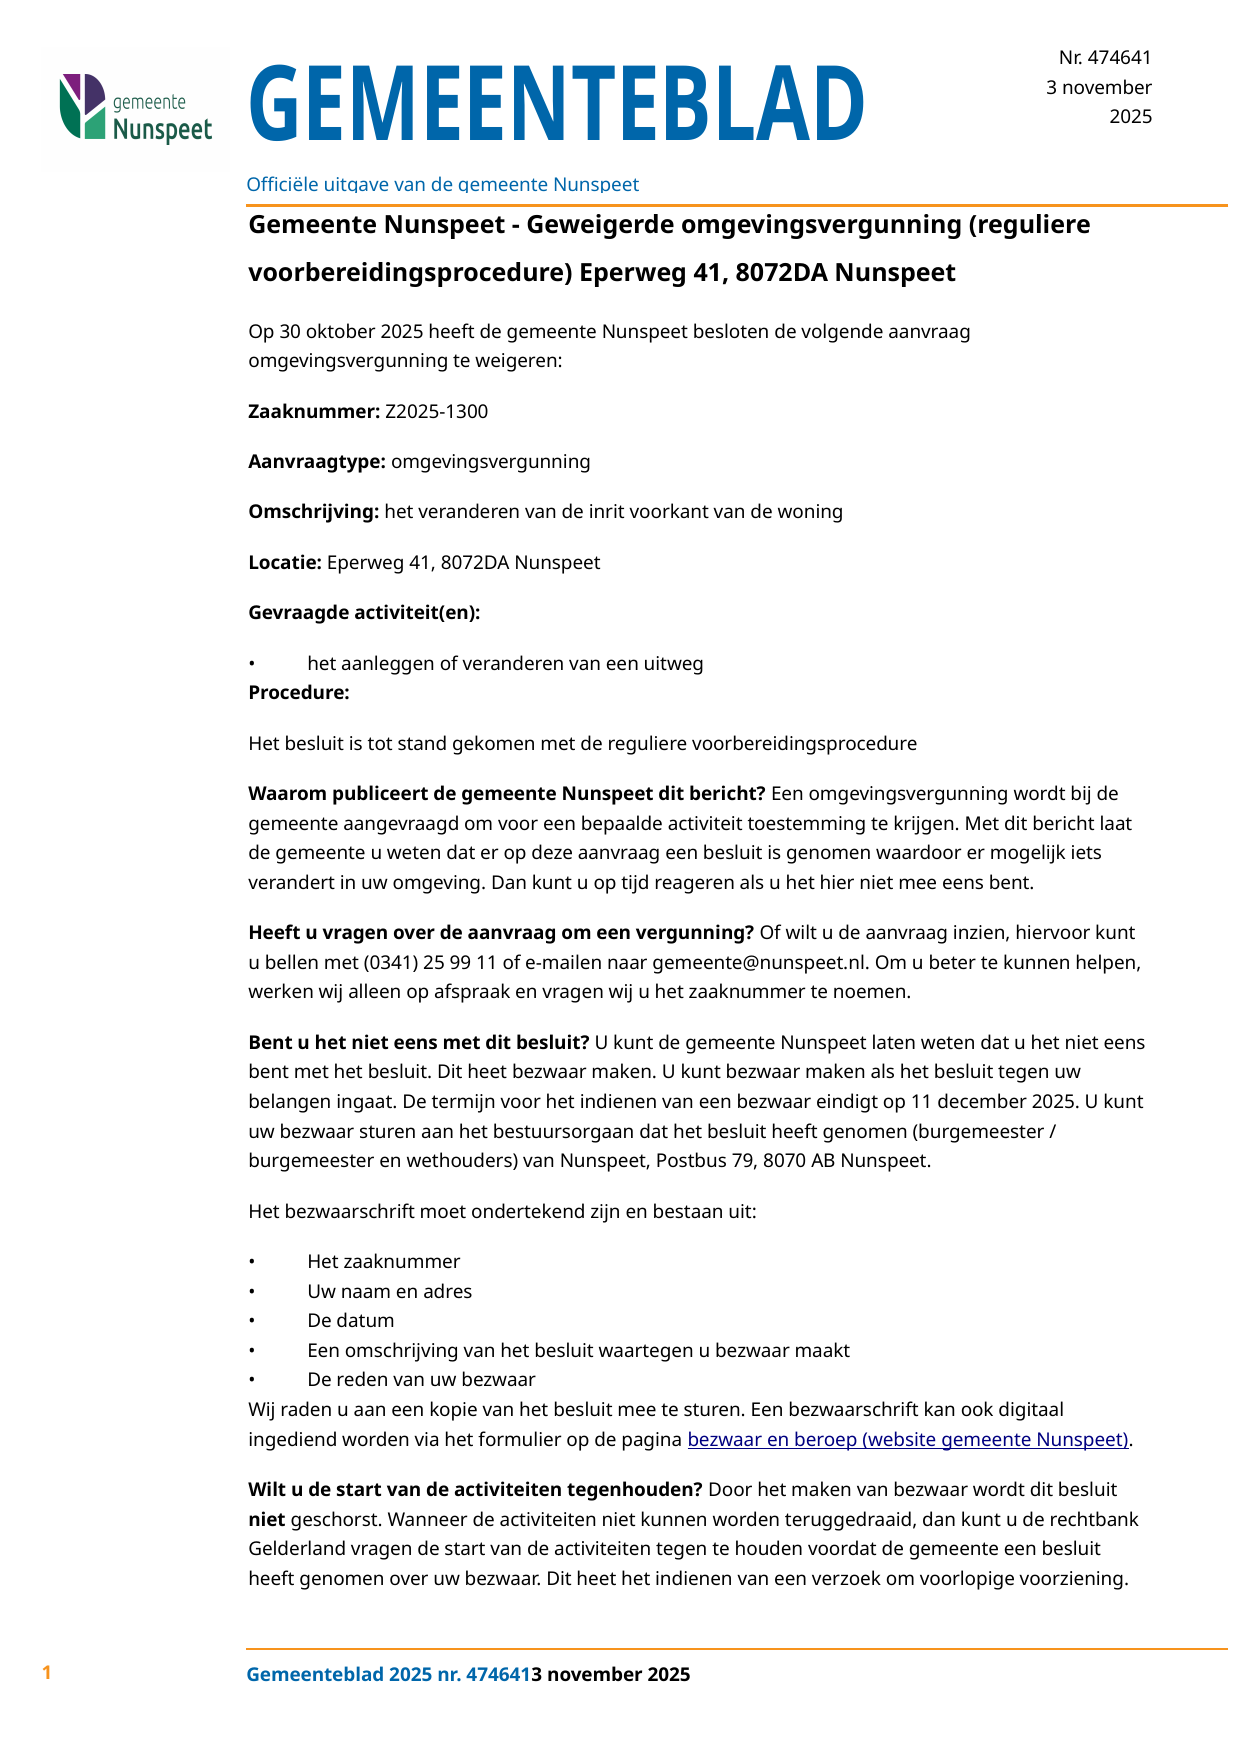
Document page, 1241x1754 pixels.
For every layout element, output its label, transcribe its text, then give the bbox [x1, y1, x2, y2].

list Een omschrijving van het besluit waartegen u bezwaar maakt [248, 1337, 1152, 1363]
text Aanvraagtype: omgevingsvergunning [248, 448, 1152, 474]
list het aanleggen of veranderen van een uitweg [248, 650, 1152, 676]
list De datum [248, 1307, 1152, 1333]
text Het bezwaarschrift moet ondertekend zijn en bestaan uit: [248, 1198, 1152, 1224]
list Uw naam en adres [248, 1278, 1152, 1304]
text Het besluit is tot stand gekomen met de reguliere voorbereidingsprocedure [248, 730, 1152, 756]
text Bent u het niet eens met dit besluit? U kunt de gemeente Nunspeet laten weten dat u het niet eens bent met het besluit. Dit heet bezwaar maken. U kunt bezwaar maken als het besluit tegen uw belangen ingaat. De termijn voor het indienen van een bezwaar eindigt op 11 december 2025. U kunt uw bezwaar sturen aan het bestuursorgaan dat het besluit heeft genomen (burgemeester / burgemeester en wethouders) van Nunspeet, Postbus 79, 8070 AB Nunspeet. [248, 1029, 1152, 1173]
text Waarom publiceert de gemeente Nunspeet dit bericht? Een omgevingsvergunning wordt bij de gemeente aangevraagd om voor een bepaalde activiteit toestemming te krijgen. Met dit bericht laat de gemeente u weten dat er op deze aanvraag een besluit is genomen waardoor er mogelijk iets verandert in uw omgeving. Dan kunt u op tijd reageren als u het hier niet mee eens bent. [248, 780, 1152, 895]
text Locatie: Eperweg 41, 8072DA Nunspeet [248, 549, 1152, 575]
list Het zaaknummer [248, 1248, 1152, 1274]
text Gevraagde activiteit(en): [248, 599, 1152, 625]
list De reden van uw bezwaar [248, 1367, 1152, 1392]
text Gemeente Nunspeet - Geweigerde omgevingsvergunning (reguliere voorbereidingsprocedure) Eperweg 41, 8072DA Nunspeet [248, 207, 1152, 288]
text Op 30 oktober 2025 heeft de gemeente Nunspeet besloten de volgende aanvraag omgevingsvergunning te weigeren: [248, 318, 1152, 373]
text Heeft u vragen over de aanvraag om een vergunning? Of wilt u de aanvraag inzien, hiervoor kunt u bellen met (0341) 25 99 11 of e-mailen naar gemeente@nunspeet.nl. Om u beter te kunnen helpen, werken wij alleen op afspraak en vragen wij u het zaaknummer te noemen. [248, 919, 1152, 1004]
picture [41, 47, 231, 172]
text Procedure: [248, 679, 1152, 705]
text Omschrijving: het veranderen van de inrit voorkant van de woning [248, 499, 1152, 524]
text Wilt u de start van de activiteiten tegenhouden? Door het maken van bezwaar wordt dit besluit niet geschorst. Wanneer de activiteiten niet kunnen worden teruggedraaid, dan kunt u de rechtbank Gelderland vragen de start van de activiteiten tegen te houden voordat de gemeente een besluit heeft genomen over uw bezwaar. Dit heet het indienen van een verzoek om voorlopige voorziening. [248, 1476, 1152, 1591]
text Wij raden u aan een kopie van het besluit mee te sturen. Een bezwaarschrift kan ook digitaal ingediend worden via het formulier op de pagina bezwaar en beroep (website gemeente Nunspeet). [248, 1396, 1152, 1452]
text Zaaknummer: Z2025-1300 [248, 398, 1152, 424]
